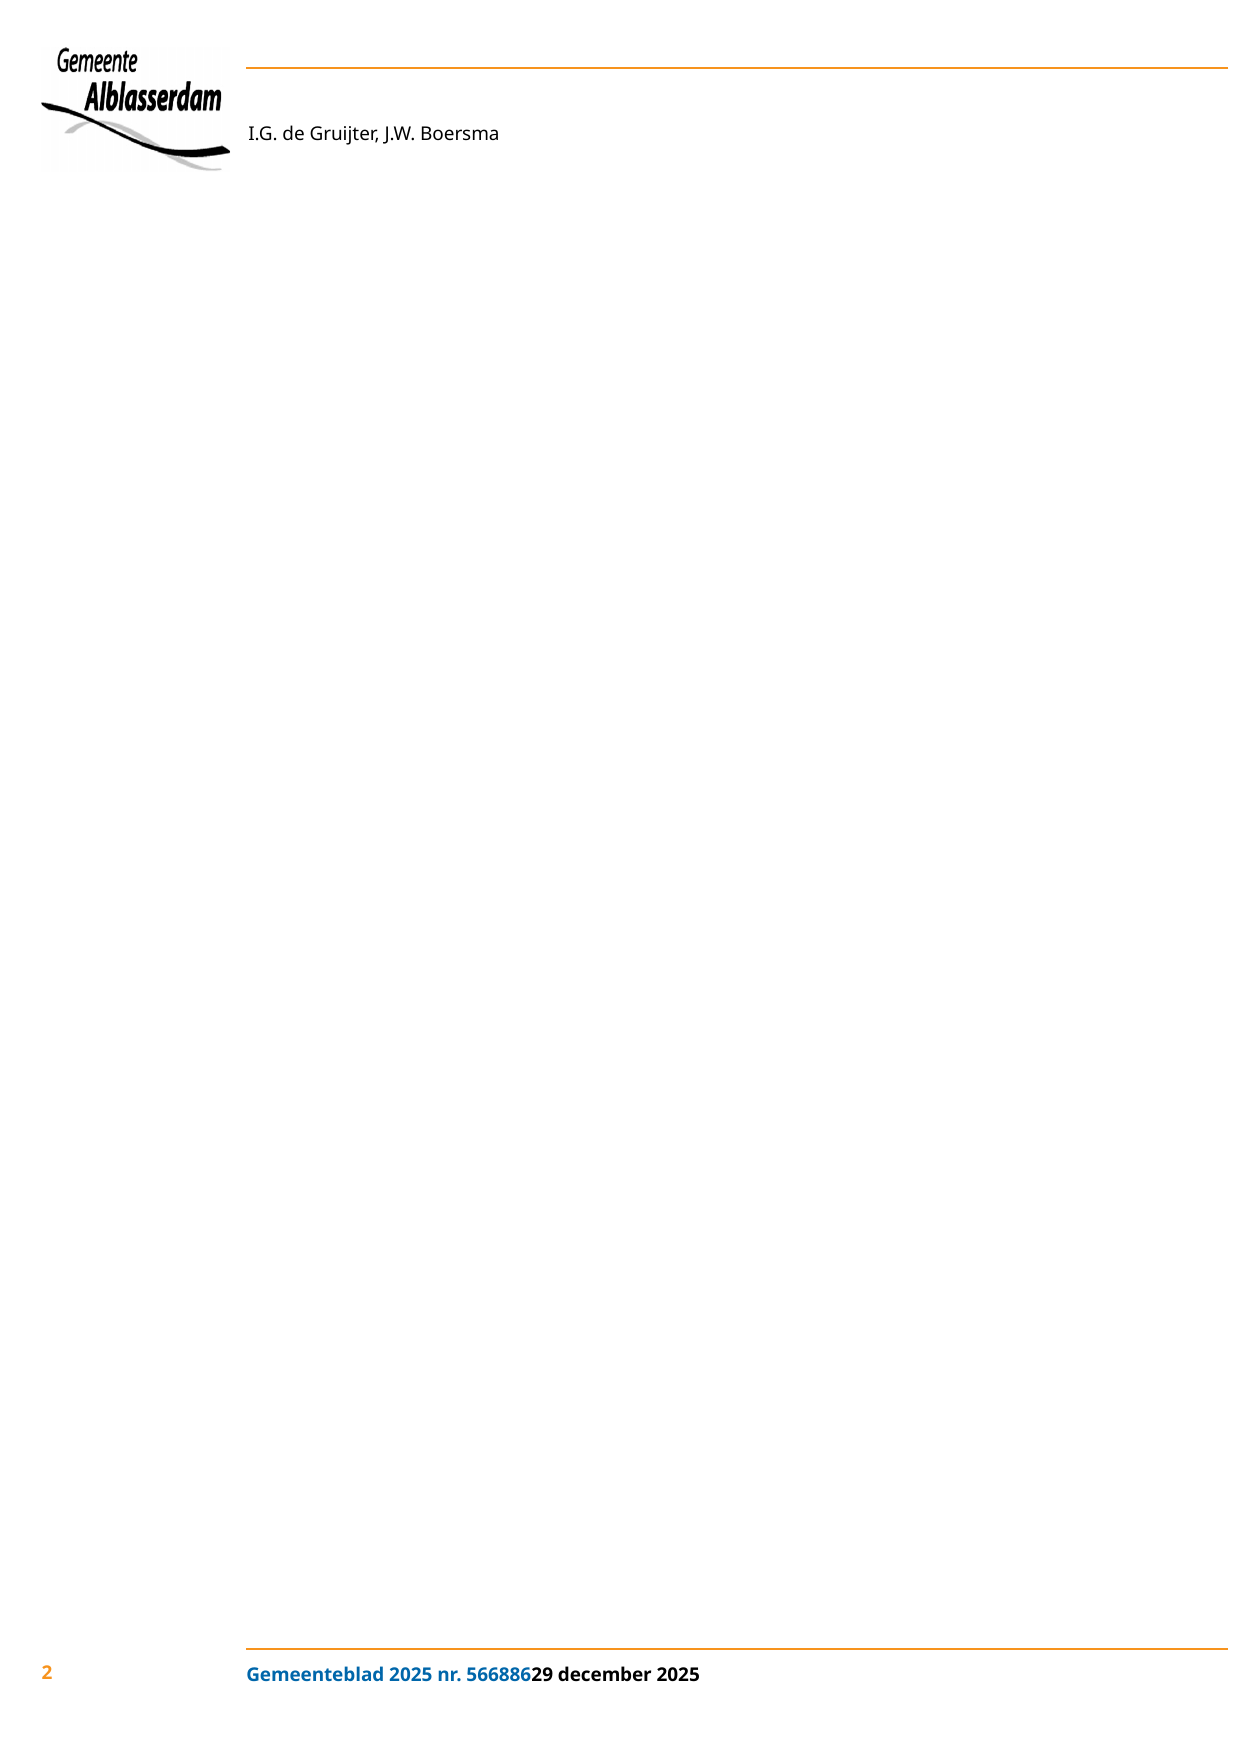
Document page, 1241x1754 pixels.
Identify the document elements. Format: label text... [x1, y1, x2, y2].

text I.G. de Gruijter, J.W. Boersma [248, 121, 1152, 146]
picture [41, 47, 231, 172]
